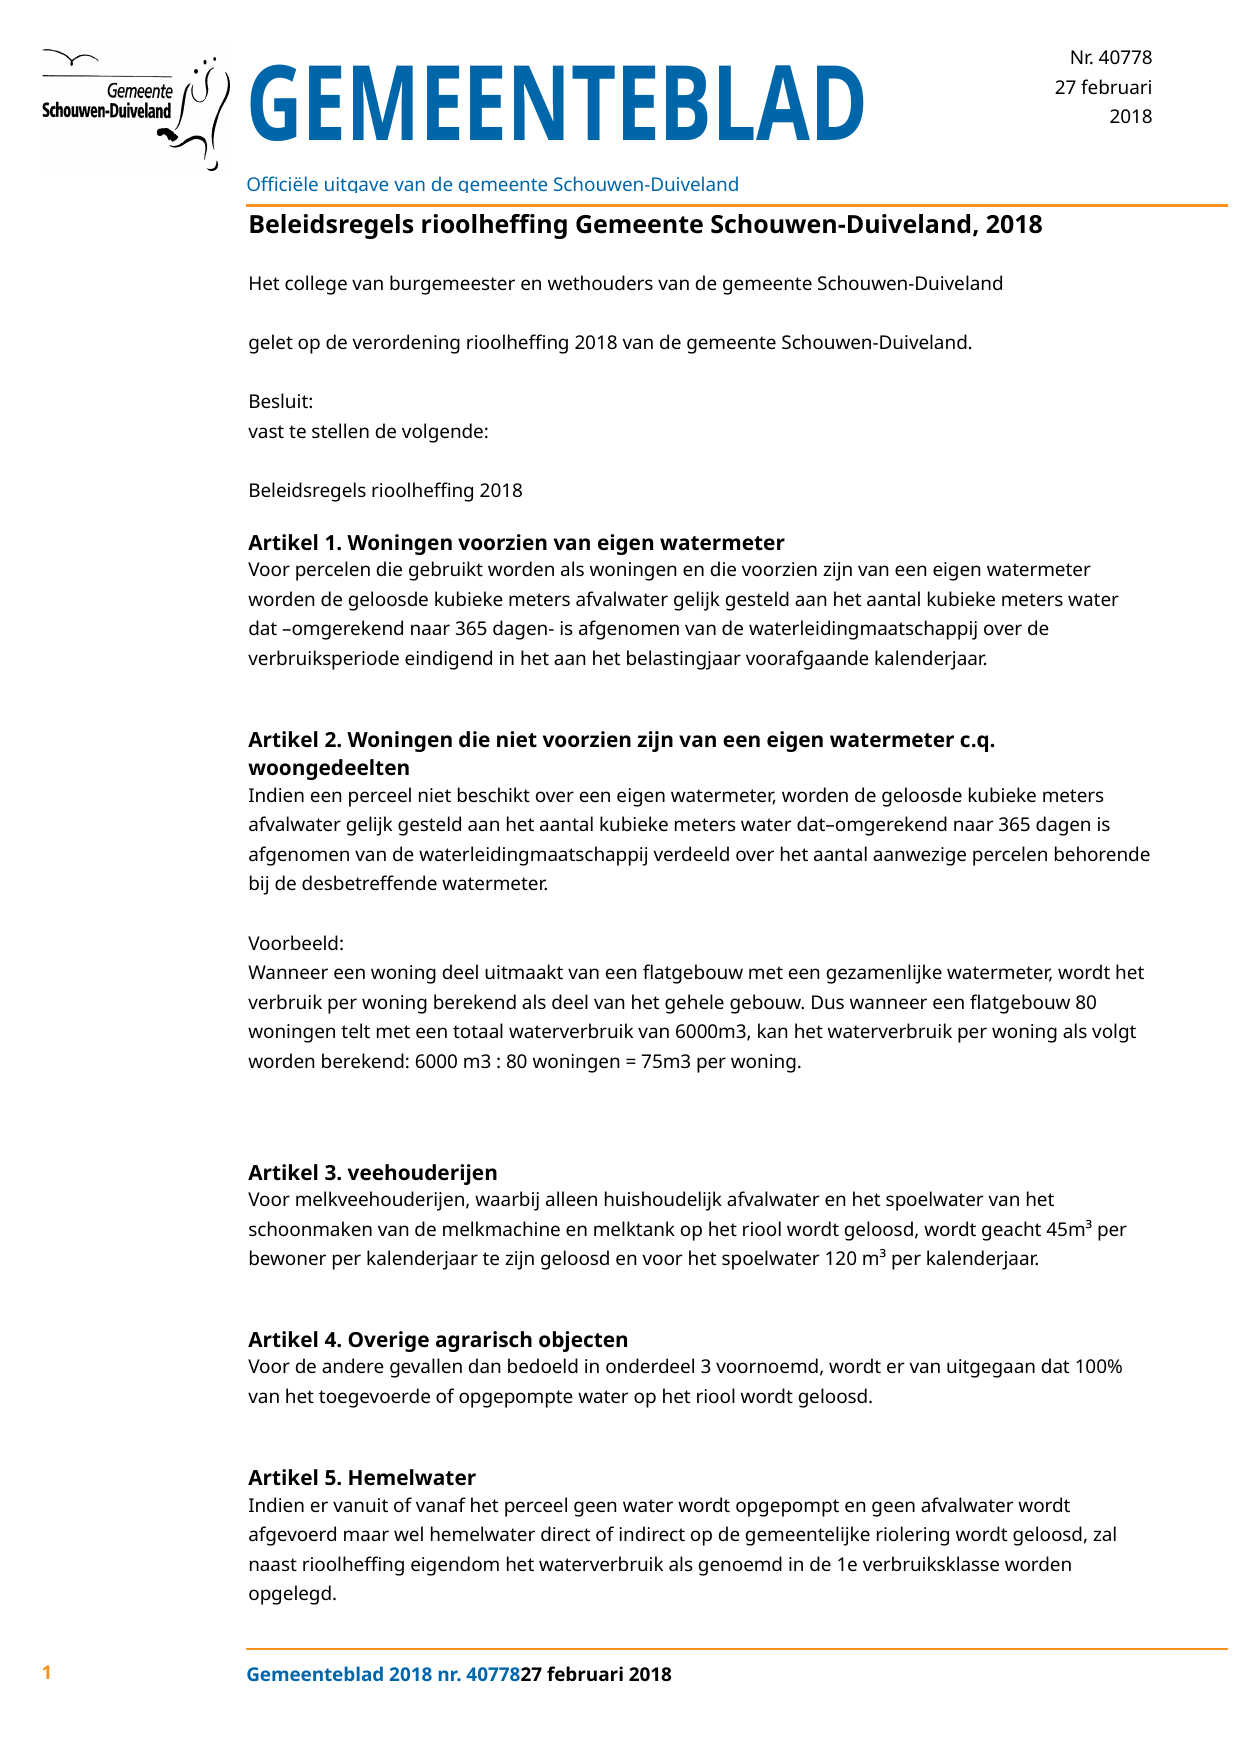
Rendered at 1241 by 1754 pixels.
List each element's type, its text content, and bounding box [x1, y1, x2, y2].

text Wanneer een woning deel uitmaakt van een flatgebouw met een gezamenlijke watermeter, wordt het verbruik per woning berekend als deel van het gehele gebouw. Dus wanneer een flatgebouw 80 woningen telt met een totaal waterverbruik van 6000m3, kan het waterverbruik per woning als volgt worden berekend: 6000 m3 : 80 woningen = 75m3 per woning. [248, 959, 1152, 1074]
picture [41, 47, 231, 172]
text Artikel 4. Overige agrarisch objecten [248, 1325, 1152, 1354]
text Indien een perceel niet beschikt over een eigen watermeter, worden de geloosde kubieke meters afvalwater gelijk gesteld aan het aantal kubieke meters water dat–omgerekend naar 365 dagen is afgenomen van de waterleidingmaatschappij verdeeld over het aantal aanwezige percelen behorende bij de desbetreffende watermeter. [248, 782, 1152, 896]
text Voor melkveehouderijen, waarbij alleen huishoudelijk afvalwater en het spoelwater van het schoonmaken van de melkmachine en melktank op het riool wordt geloosd, wordt geacht 45m³ per bewoner per kalenderjaar te zijn geloosd en voor het spoelwater 120 m³ per kalenderjaar. [248, 1186, 1152, 1271]
text Artikel 2. Woningen die niet voorzien zijn van een eigen watermeter c.q. woongedeelten [248, 725, 1152, 782]
text Besluit: [248, 389, 1152, 414]
text Voor percelen die gebruikt worden als woningen en die voorzien zijn van een eigen watermeter worden de geloosde kubieke meters afvalwater gelijk gesteld aan het aantal kubieke meters water dat –omgerekend naar 365 dagen- is afgenomen van de waterleidingmaatschappij over de verbruiksperiode eindigend in het aan het belastingjaar voorafgaande kalenderjaar. [248, 556, 1152, 671]
text Voorbeeld: [248, 930, 1152, 956]
text Indien er vanuit of vanaf het perceel geen water wordt opgepompt en geen afvalwater wordt afgevoerd maar wel hemelwater direct of indirect op de gemeentelijke riolering wordt geloosd, zal naast rioolheffing eigendom het waterverbruik als genoemd in de 1e verbruiksklasse worden opgelegd. [248, 1492, 1152, 1606]
text vast te stellen de volgende: [248, 418, 1152, 444]
text Artikel 5. Hemelwater [248, 1463, 1152, 1492]
text Voor de andere gevallen dan bedoeld in onderdeel 3 voornoemd, wordt er van uitgegaan dat 100% van het toegevoerde of opgepompte water op het riool wordt geloosd. [248, 1354, 1152, 1409]
text gelet op de verordening rioolheffing 2018 van de gemeente Schouwen-Duiveland. [248, 329, 1152, 355]
text Artikel 1. Woningen voorzien van eigen watermeter [248, 528, 1152, 556]
text Artikel 3. veehouderijen [248, 1158, 1152, 1186]
text Het college van burgemeester en wethouders van de gemeente Schouwen-Duiveland [248, 270, 1152, 296]
text Beleidsregels rioolheffing Gemeente Schouwen-Duiveland, 2018 [248, 207, 1152, 241]
text Beleidsregels rioolheffing 2018 [248, 477, 1152, 503]
